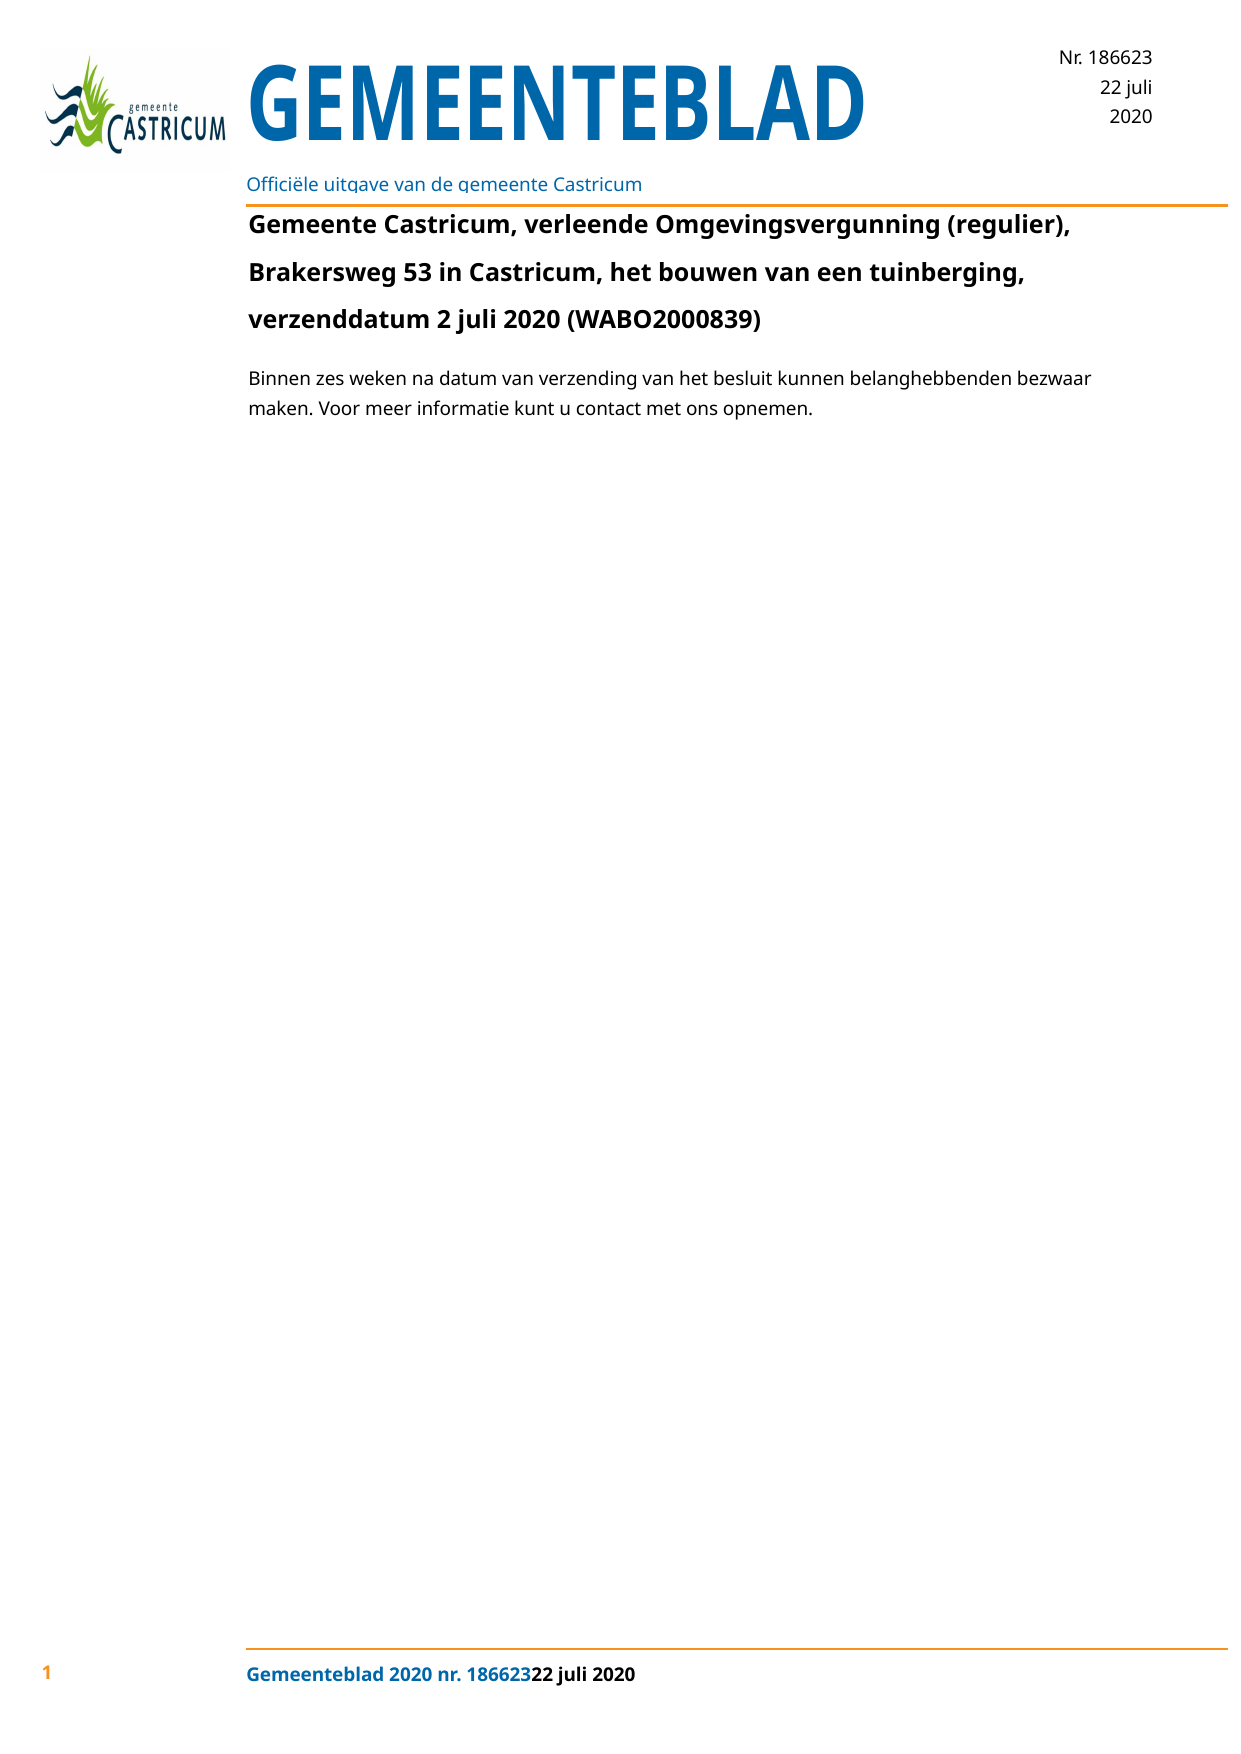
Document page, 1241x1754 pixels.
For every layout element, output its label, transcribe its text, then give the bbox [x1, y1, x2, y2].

text Binnen zes weken na datum van verzending van het besluit kunnen belanghebbenden bezwaar maken. Voor meer informatie kunt u contact met ons opnemen. [248, 366, 1152, 421]
text Gemeente Castricum, verleende Omgevingsvergunning (regulier), Brakersweg 53 in Castricum, het bouwen van een tuinberging, verzenddatum 2 juli 2020 (WABO2000839) [248, 207, 1152, 336]
picture [41, 47, 231, 172]
